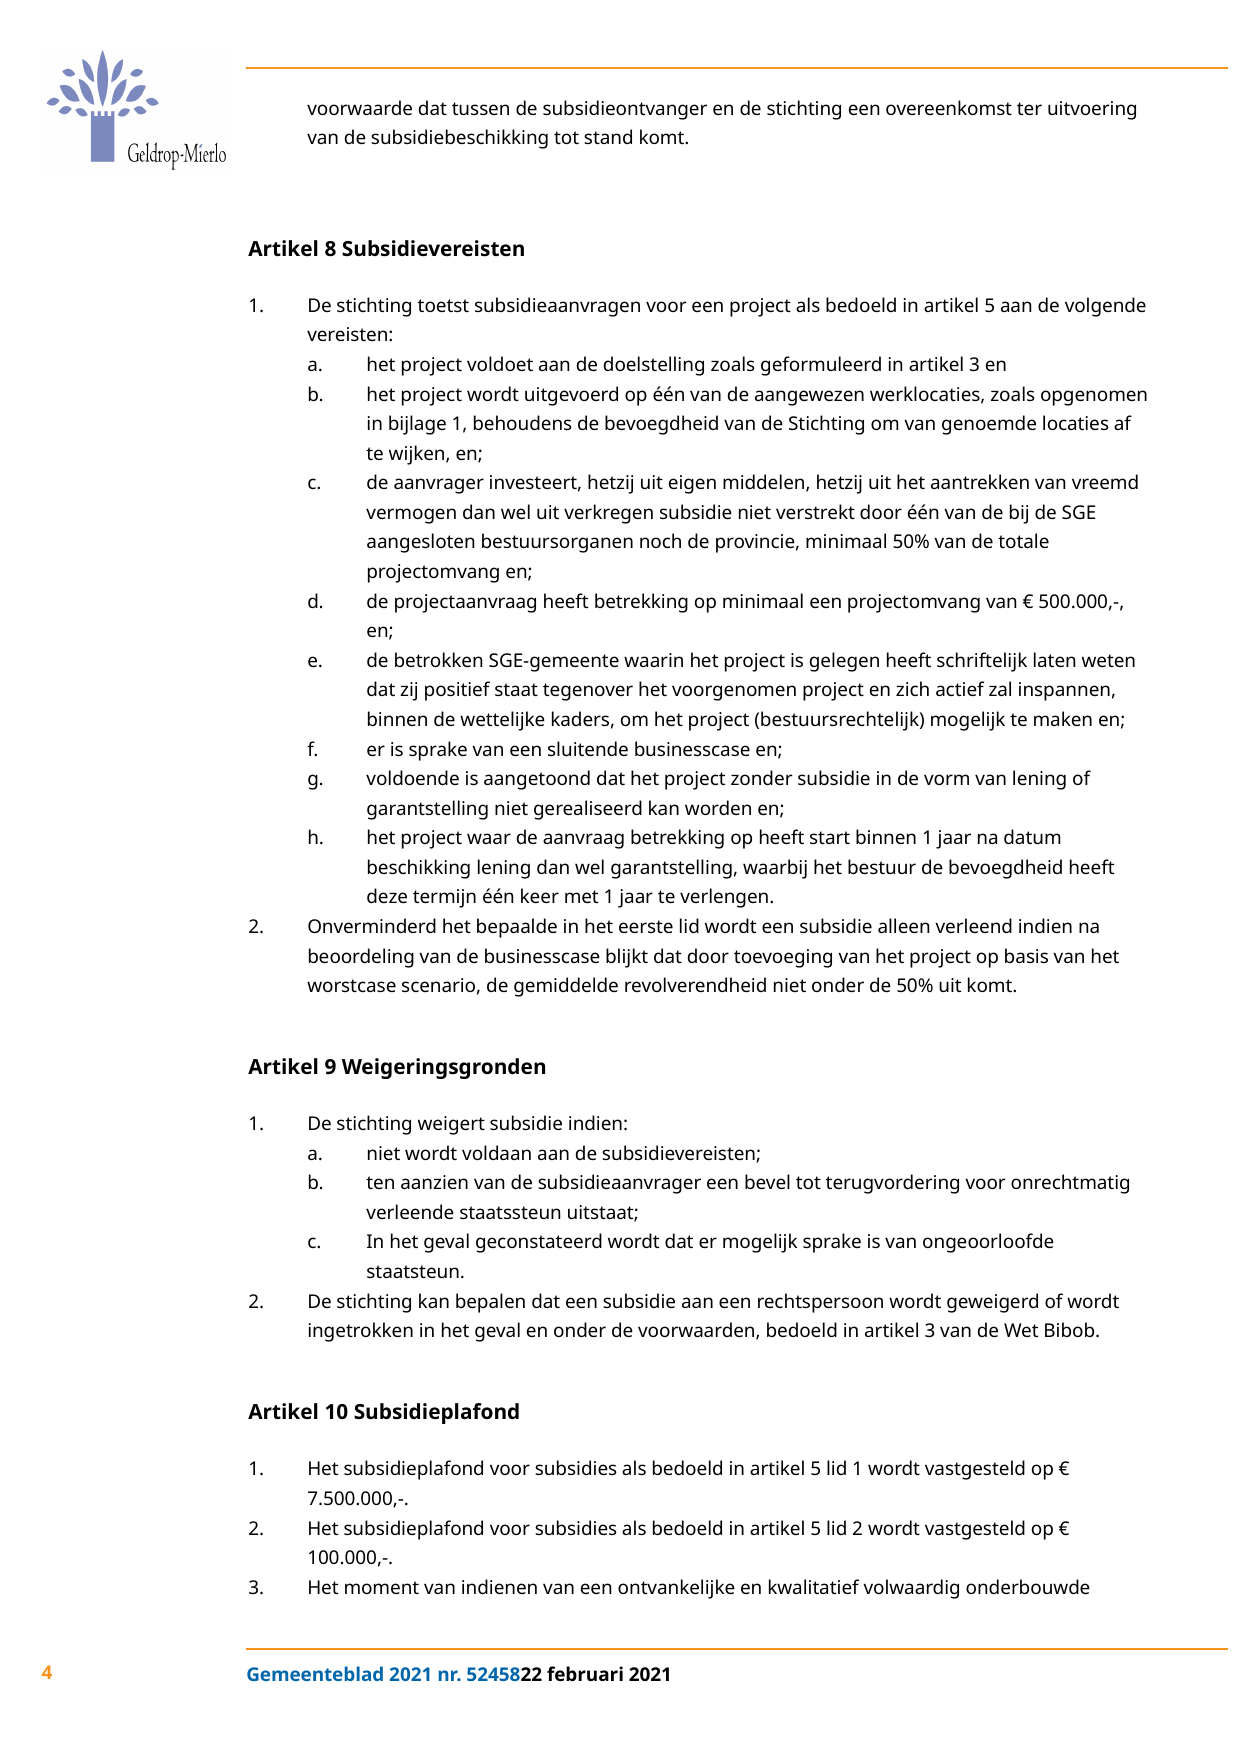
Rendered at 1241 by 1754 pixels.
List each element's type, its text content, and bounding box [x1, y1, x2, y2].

list Onverminderd het bepaalde in het eerste lid wordt een subsidie alleen verleend indien na beoordeling van de businesscase blijkt dat door toevoeging van het project op basis van het worstcase scenario, de gemiddelde revolverendheid niet onder de 50% uit komt. [248, 913, 1152, 998]
list Het subsidieplafond voor subsidies als bedoeld in artikel 5 lid 2 wordt vastgesteld op € 100.000,-. [248, 1515, 1152, 1570]
text Artikel 8 Subsidievereisten [248, 234, 1152, 262]
list er is sprake van een sluitende businesscase en; [307, 736, 1152, 761]
list het project voldoet aan de doelstelling zoals geformuleerd in artikel 3 en [307, 351, 1152, 377]
list ten aanzien van de subsidieaanvrager een bevel tot terugvordering voor onrechtmatig verleende staatssteun uitstaat; [307, 1169, 1152, 1225]
list De stichting kan bepalen dat een subsidie aan een rechtspersoon wordt geweigerd of wordt ingetrokken in het geval en onder de voorwaarden, bedoeld in artikel 3 van de Wet Bibob. [248, 1288, 1152, 1343]
list de projectaanvraag heeft betrekking op minimaal een projectomvang van € 500.000,-, en; [307, 588, 1152, 643]
list de betrokken SGE-gemeente waarin het project is gelegen heeft schriftelijk laten weten dat zij positief staat tegenover het voorgenomen project en zich actief zal inspannen, binnen de wettelijke kaders, om het project (bestuursrechtelijk) mogelijk te maken en; [307, 647, 1152, 732]
list De stichting toetst subsidieaanvragen voor een project als bedoeld in artikel 5 aan de volgende vereisten: [248, 292, 1152, 347]
list het project wordt uitgevoerd op één van de aangewezen werklocaties, zoals opgenomen in bijlage 1, behoudens de bevoegdheid van de Stichting om van genoemde locaties af te wijken, en; [307, 381, 1152, 466]
list In het geval geconstateerd wordt dat er mogelijk sprake is van ongeoorloofde staatsteun. [307, 1229, 1152, 1284]
list niet wordt voldaan aan de subsidievereisten; [307, 1140, 1152, 1166]
list voldoende is aangetoond dat het project zonder subsidie in de vorm van lening of garantstelling niet gerealiseerd kan worden en; [307, 765, 1152, 821]
list Het moment van indienen van een ontvankelijke en kwalitatief volwaardig onderbouwde [248, 1574, 1152, 1599]
list het project waar de aanvraag betrekking op heeft start binnen 1 jaar na datum beschikking lening dan wel garantstelling, waarbij het bestuur de bevoegdheid heeft deze termijn één keer met 1 jaar te verlengen. [307, 824, 1152, 909]
picture [41, 47, 231, 172]
list De stichting weigert subsidie indien: [248, 1110, 1152, 1136]
text Artikel 9 Weigeringsgronden [248, 1052, 1152, 1081]
text Artikel 10 Subsidieplafond [248, 1397, 1152, 1426]
list Het subsidieplafond voor subsidies als bedoeld in artikel 5 lid 1 wordt vastgesteld op € 7.500.000,-. [248, 1456, 1152, 1511]
list de aanvrager investeert, hetzij uit eigen middelen, hetzij uit het aantrekken van vreemd vermogen dan wel uit verkregen subsidie niet verstrekt door één van de bij de SGE aangesloten bestuursorganen noch de provincie, minimaal 50% van de totale projectomvang en; [307, 469, 1152, 584]
list voorwaarde dat tussen de subsidieontvanger en de stichting een overeenkomst ter uitvoering van de subsidiebeschikking tot stand komt. [248, 95, 1152, 150]
